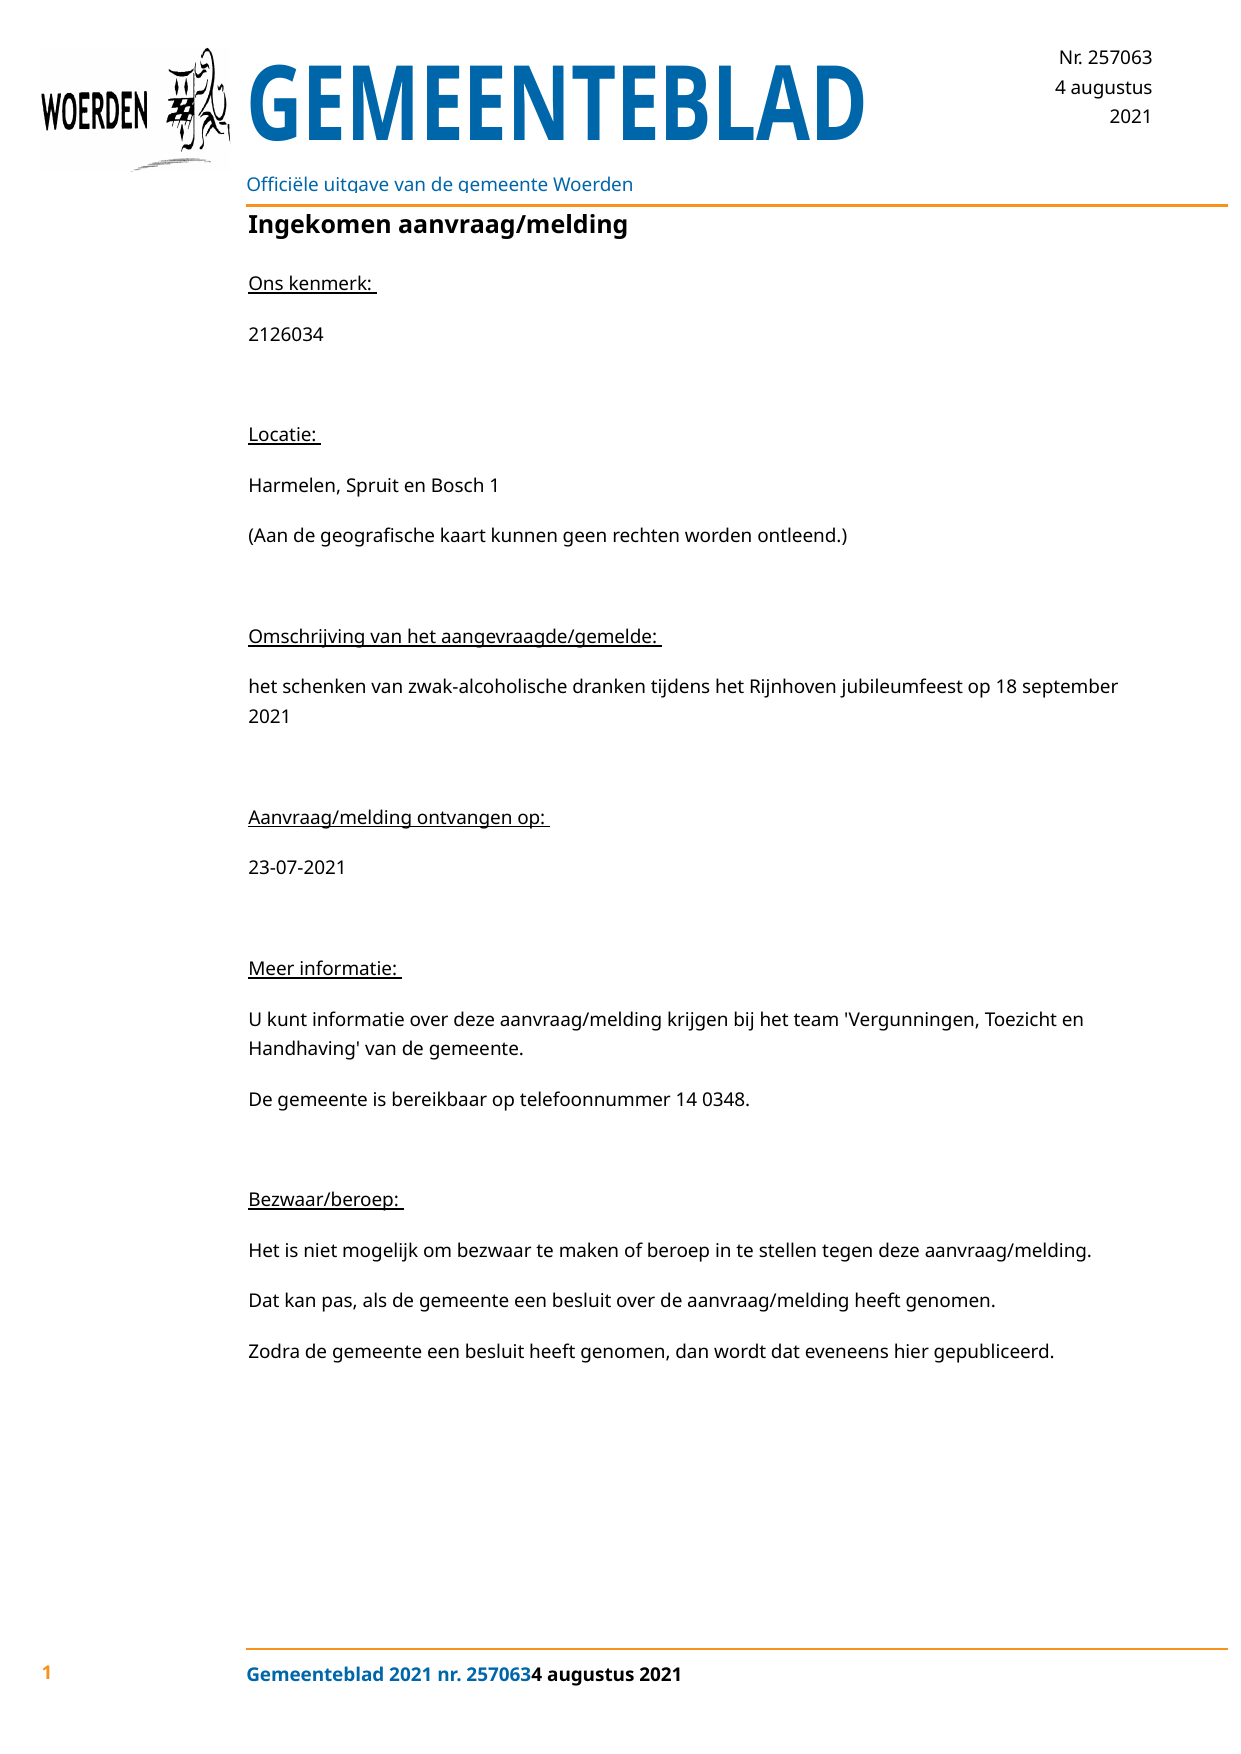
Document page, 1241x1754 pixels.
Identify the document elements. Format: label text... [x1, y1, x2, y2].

text Omschrijving van het aangevraagde/gemelde: [248, 623, 1152, 649]
text Aanvraag/melding ontvangen op: [248, 804, 1152, 830]
text 2126034 [248, 321, 1152, 346]
text Zodra de gemeente een besluit heeft genomen, dan wordt dat eveneens hier gepubliceerd. [248, 1338, 1152, 1363]
picture [41, 47, 231, 172]
text U kunt informatie over deze aanvraag/melding krijgen bij het team 'Vergunningen, Toezicht en Handhaving' van de gemeente. [248, 1006, 1152, 1061]
text Het is niet mogelijk om bezwaar te maken of beroep in te stellen tegen deze aanvraag/melding. [248, 1237, 1152, 1263]
text 23-07-2021 [248, 854, 1152, 880]
text Dat kan pas, als de gemeente een besluit over de aanvraag/melding heeft genomen. [248, 1287, 1152, 1313]
text (Aan de geografische kaart kunnen geen rechten worden ontleend.) [248, 522, 1152, 548]
text Ons kenmerk: [248, 270, 1152, 296]
text Bezwaar/beroep: [248, 1187, 1152, 1212]
text het schenken van zwak-alcoholische dranken tijdens het Rijnhoven jubileumfeest op 18 september 2021 [248, 674, 1152, 729]
text Ingekomen aanvraag/melding [248, 207, 1152, 241]
text Locatie: [248, 422, 1152, 447]
text De gemeente is bereikbaar op telefoonnummer 14 0348. [248, 1086, 1152, 1111]
text Harmelen, Spruit en Bosch 1 [248, 472, 1152, 498]
text Meer informatie: [248, 955, 1152, 981]
